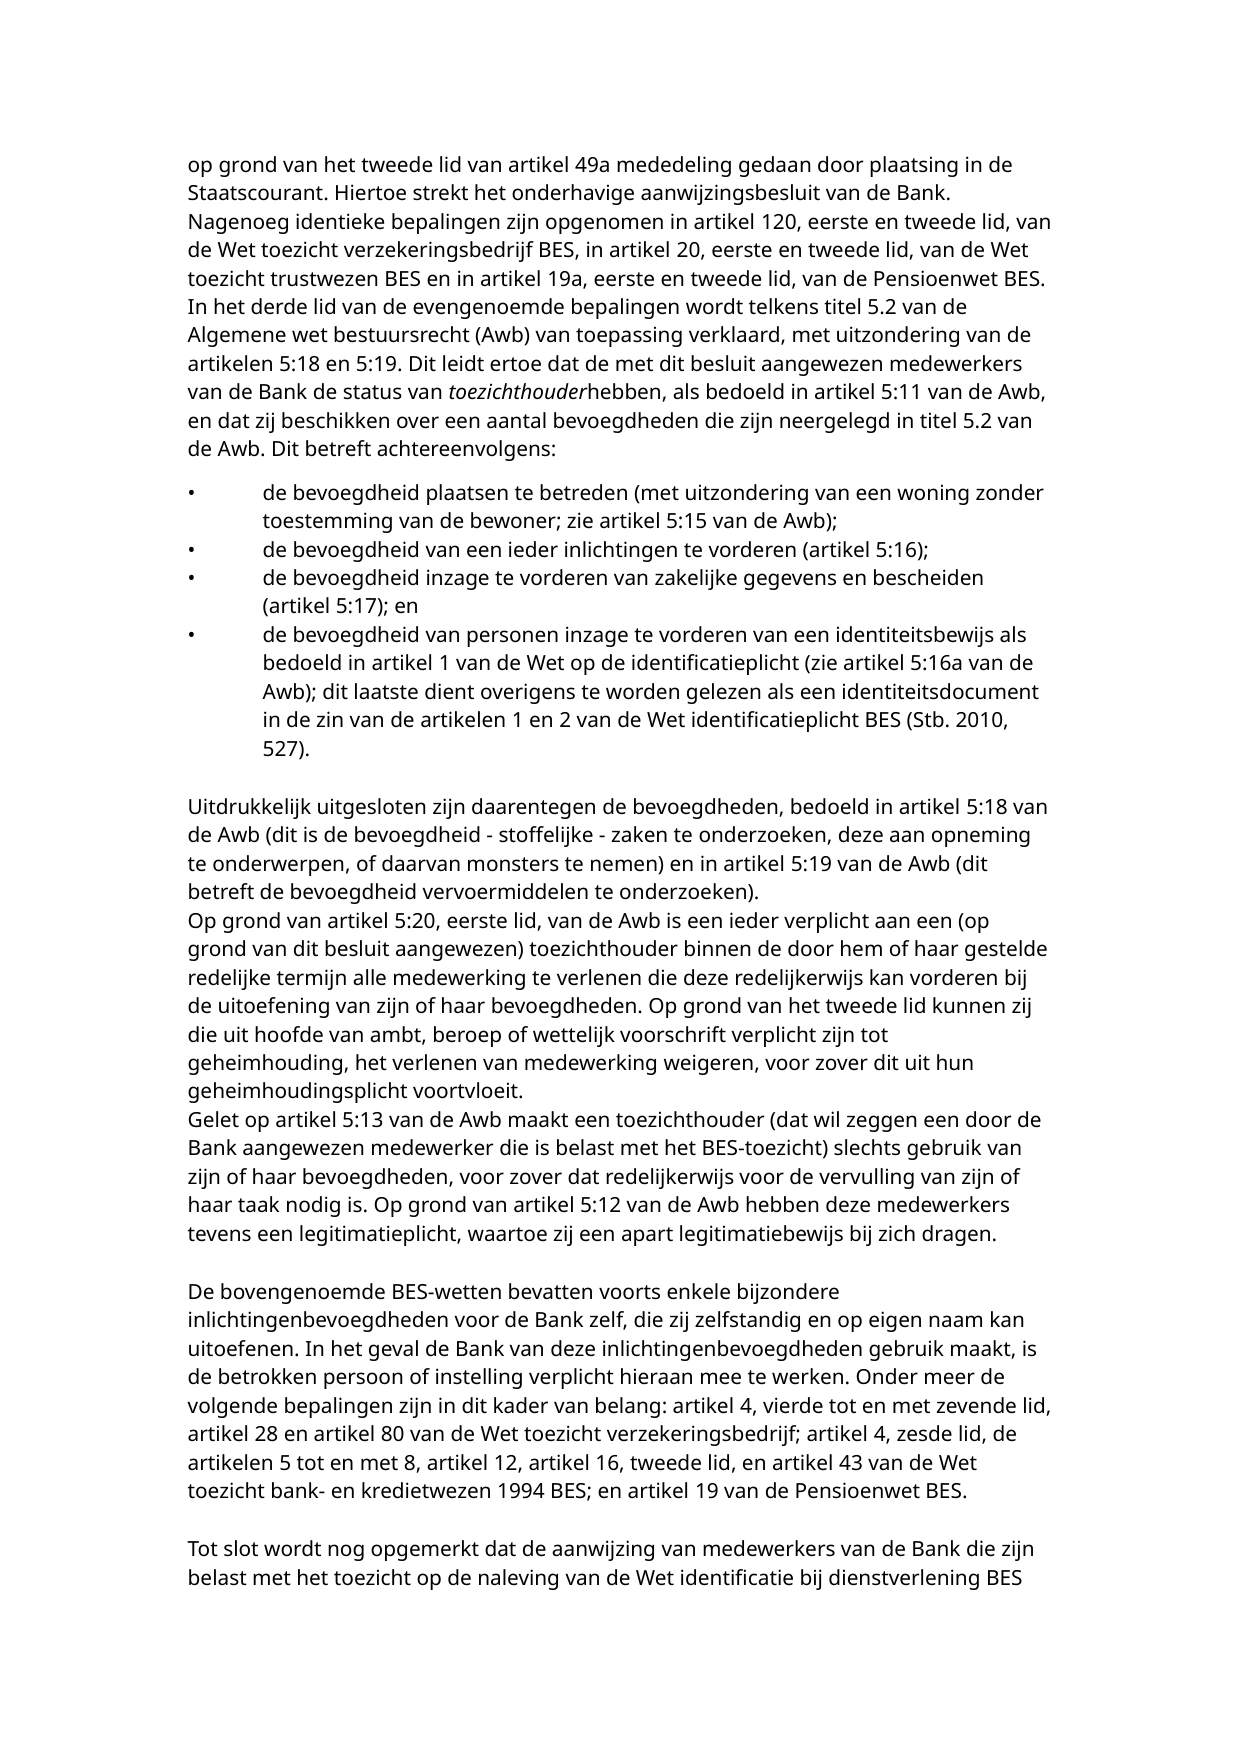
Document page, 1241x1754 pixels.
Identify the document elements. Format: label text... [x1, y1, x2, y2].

text De bovengenoemde BES-wetten bevatten voorts enkele bijzondere inlichtingenbevoegdheden voor de Bank zelf, die zij zelfstandig en op eigen naam kan uitoefenen. In het geval de Bank van deze inlichtingenbevoegdheden gebruik maakt, is de betrokken persoon of instelling verplicht hieraan mee te werken. Onder meer de volgende bepalingen zijn in dit kader van belang: artikel 4, vierde tot en met zevende lid, artikel 28 en artikel 80 van de Wet toezicht verzekeringsbedrijf; artikel 4, zesde lid, de artikelen 5 tot en met 8, artikel 12, artikel 16, tweede lid, en artikel 43 van de Wet toezicht bank- en kredietwezen 1994 BES; en artikel 19 van de Pensioenwet BES. [187, 1277, 1053, 1505]
list de bevoegdheid plaatsen te betreden (met uitzondering van een woning zonder toestemming van de bewoner; zie artikel 5:15 van de Awb); [187, 478, 1053, 535]
text Uitdrukkelijk uitgesloten zijn daarentegen de bevoegdheden, bedoeld in artikel 5:18 van de Awb (dit is de bevoegdheid - stoffelijke - zaken te onderzoeken, deze aan opneming te onderwerpen, of daarvan monsters te nemen) en in artikel 5:19 van de Awb (dit betreft de bevoegdheid vervoermiddelen te onderzoeken). [187, 792, 1053, 906]
list de bevoegdheid van een ieder inlichtingen te vorderen (artikel 5:16); [187, 535, 1053, 563]
list de bevoegdheid inzage te vorderen van zakelijke gegevens en bescheiden (artikel 5:17); en [187, 563, 1053, 620]
list de bevoegdheid van personen inzage te vorderen van een identiteitsbewijs als bedoeld in artikel 1 van de Wet op de identificatieplicht (zie artikel 5:16a van de Awb); dit laatste dient overigens te worden gelezen als een identiteitsdocument in de zin van de artikelen 1 en 2 van de Wet identificatieplicht BES (Stb. 2010, 527). [187, 620, 1053, 762]
text Tot slot wordt nog opgemerkt dat de aanwijzing van medewerkers van de Bank die zijn belast met het toezicht op de naleving van de Wet identificatie bij dienstverlening BES [187, 1534, 1053, 1591]
text Op grond van artikel 5:20, eerste lid, van de Awb is een ieder verplicht aan een (op grond van dit besluit aangewezen) toezichthouder binnen de door hem of haar gestelde redelijke termijn alle medewerking te verlenen die deze redelijkerwijs kan vorderen bij de uitoefening van zijn of haar bevoegdheden. Op grond van het tweede lid kunnen zij die uit hoofde van ambt, beroep of wettelijk voorschrift verplicht zijn tot geheimhouding, het verlenen van medewerking weigeren, voor zover dit uit hun geheimhoudingsplicht voortvloeit. [187, 906, 1053, 1105]
text In het derde lid van de evengenoemde bepalingen wordt telkens titel 5.2 van de Algemene wet bestuursrecht (Awb) van toepassing verklaard, met uitzondering van de artikelen 5:18 en 5:19. Dit leidt ertoe dat de met dit besluit aangewezen medewerkers van de Bank de status van toezichthouderhebben, als bedoeld in artikel 5:11 van de Awb, en dat zij beschikken over een aantal bevoegdheden die zijn neergelegd in titel 5.2 van de Awb. Dit betreft achtereenvolgens: [187, 292, 1053, 463]
text Gelet op artikel 5:13 van de Awb maakt een toezichthouder (dat wil zeggen een door de Bank aangewezen medewerker die is belast met het BES-toezicht) slechts gebruik van zijn of haar bevoegdheden, voor zover dat redelijkerwijs voor de vervulling van zijn of haar taak nodig is. Op grond van artikel 5:12 van de Awb hebben deze medewerkers tevens een legitimatieplicht, waartoe zij een apart legitimatiebewijs bij zich dragen. [187, 1105, 1053, 1247]
text op grond van het tweede lid van artikel 49a mededeling gedaan door plaatsing in de Staatscourant. Hiertoe strekt het onderhavige aanwijzingsbesluit van de Bank. Nagenoeg identieke bepalingen zijn opgenomen in artikel 120, eerste en tweede lid, van de Wet toezicht verzekeringsbedrijf BES, in artikel 20, eerste en tweede lid, van de Wet toezicht trustwezen BES en in artikel 19a, eerste en tweede lid, van de Pensioenwet BES. [187, 150, 1053, 292]
